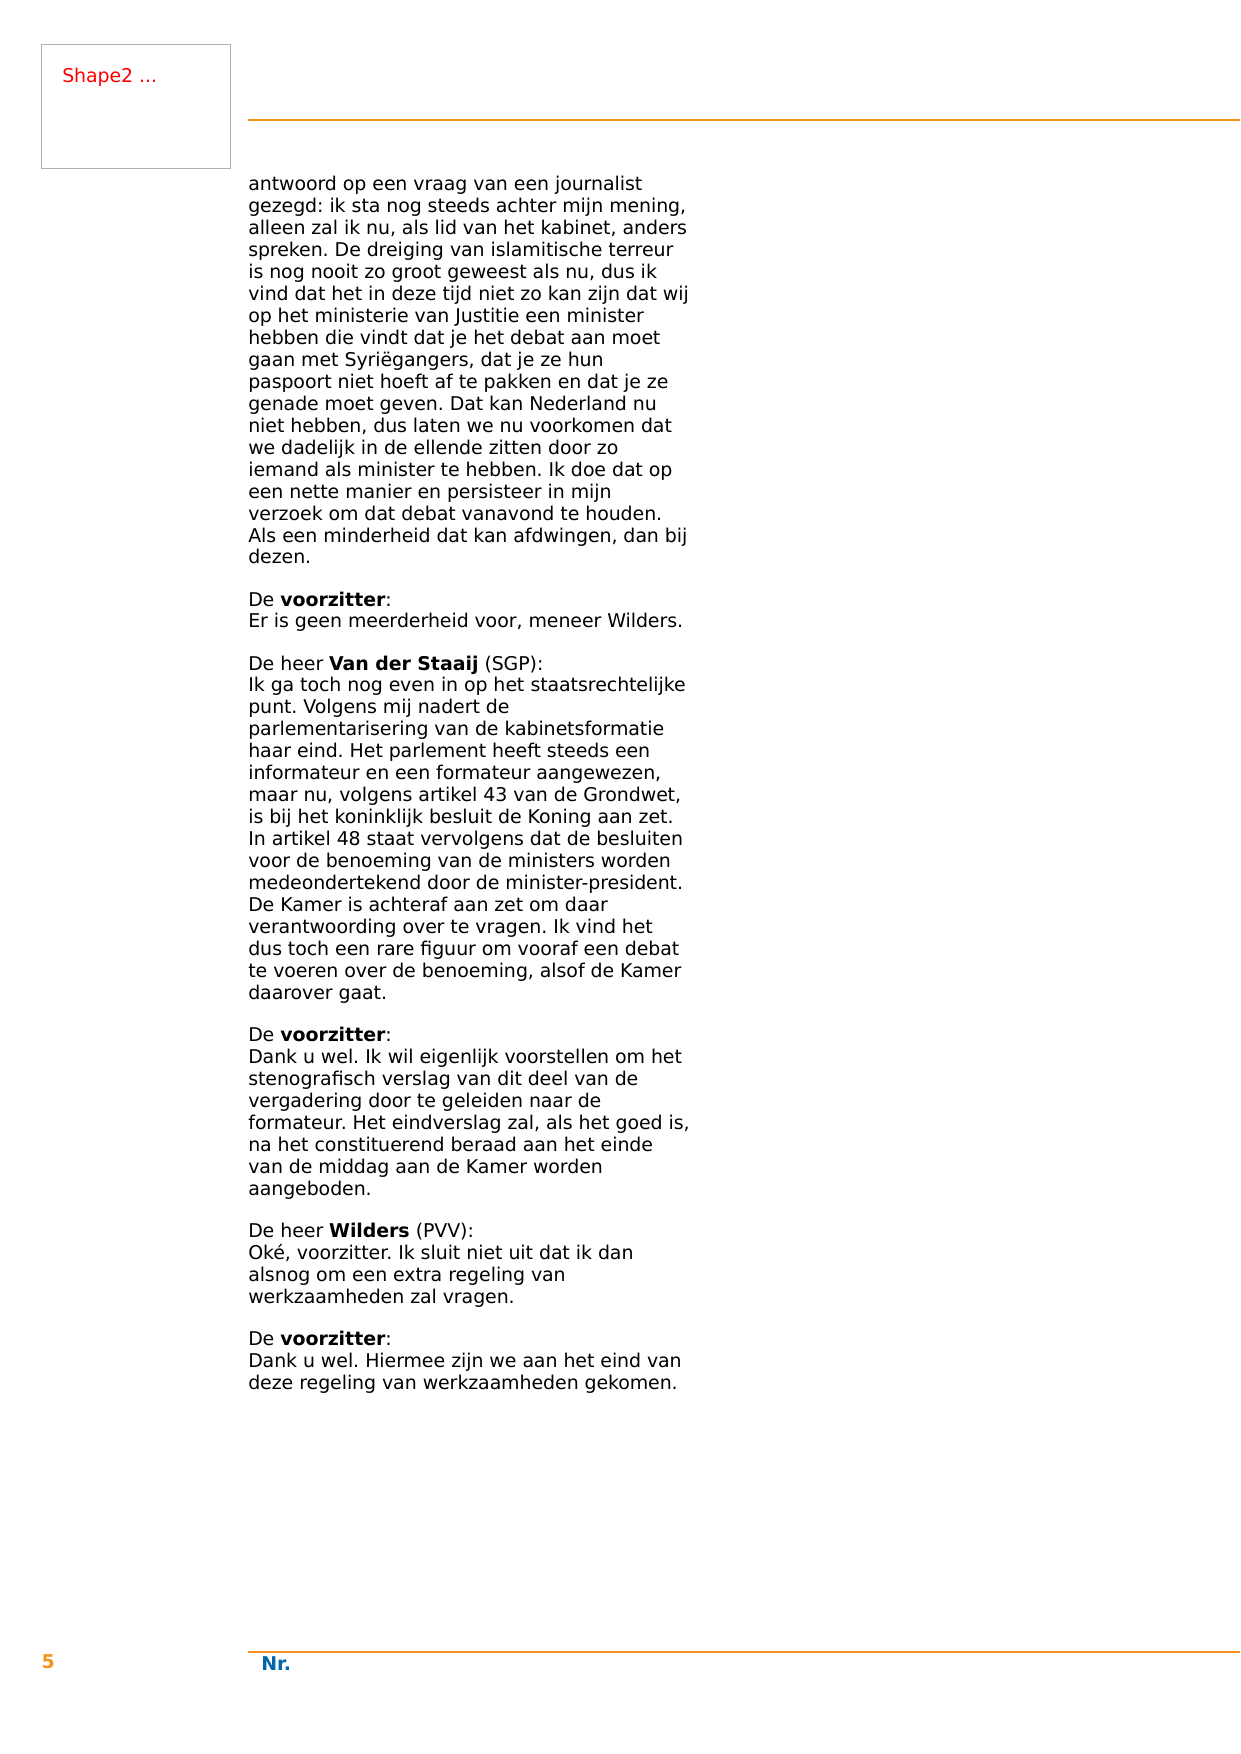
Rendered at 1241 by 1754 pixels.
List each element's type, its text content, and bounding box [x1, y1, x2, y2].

text De voorzitter: [248, 1024, 691, 1046]
text De voorzitter: [248, 1328, 691, 1350]
text De voorzitter: [248, 588, 691, 610]
text antwoord op een vraag van een journalist gezegd: ik sta nog steeds achter mijn mening, alleen zal ik nu, als lid van het kabinet, anders spreken. De dreiging van islamitische terreur is nog nooit zo groot geweest als nu, dus ik vind dat het in deze tijd niet zo kan zijn dat wij op het ministerie van Justitie een minister hebben die vindt dat je het debat aan moet gaan met Syriëgangers, dat je ze hun paspoort niet hoeft af te pakken en dat je ze genade moet geven. Dat kan Nederland nu niet hebben, dus laten we nu voorkomen dat we dadelijk in de ellende zitten door zo iemand als minister te hebben. Ik doe dat op een nette manier en persisteer in mijn verzoek om dat debat vanavond te houden. Als een minderheid dat kan afdwingen, dan bij dezen. [248, 173, 691, 568]
text Oké, voorzitter. Ik sluit niet uit dat ik dan alsnog om een extra regeling van werkzaamheden zal vragen. [248, 1242, 691, 1308]
text Er is geen meerderheid voor, meneer Wilders. [248, 610, 691, 632]
text Dank u wel. Hiermee zijn we aan het eind van deze regeling van werkzaamheden gekomen. [248, 1350, 691, 1394]
text Ik ga toch nog even in op het staatsrechtelijke punt. Volgens mij nadert de parlementarisering van de kabinetsformatie haar eind. Het parlement heeft steeds een informateur en een formateur aangewezen, maar nu, volgens artikel 43 van de Grondwet, is bij het koninklijk besluit de Koning aan zet. In artikel 48 staat vervolgens dat de besluiten voor de benoeming van de ministers worden medeondertekend door de minister-president. De Kamer is achteraf aan zet om daar verantwoording over te vragen. Ik vind het dus toch een rare figuur om vooraf een debat te voeren over de benoeming, alsof de Kamer daarover gaat. [248, 674, 691, 1004]
text De heer Van der Staaij (SGP): [248, 652, 691, 674]
text De heer Wilders (PVV): [248, 1220, 691, 1242]
text Dank u wel. Ik wil eigenlijk voorstellen om het stenografisch verslag van dit deel van de vergadering door te geleiden naar de formateur. Het eindverslag zal, als het goed is, na het constituerend beraad aan het einde van de middag aan de Kamer worden aangeboden. [248, 1046, 691, 1200]
